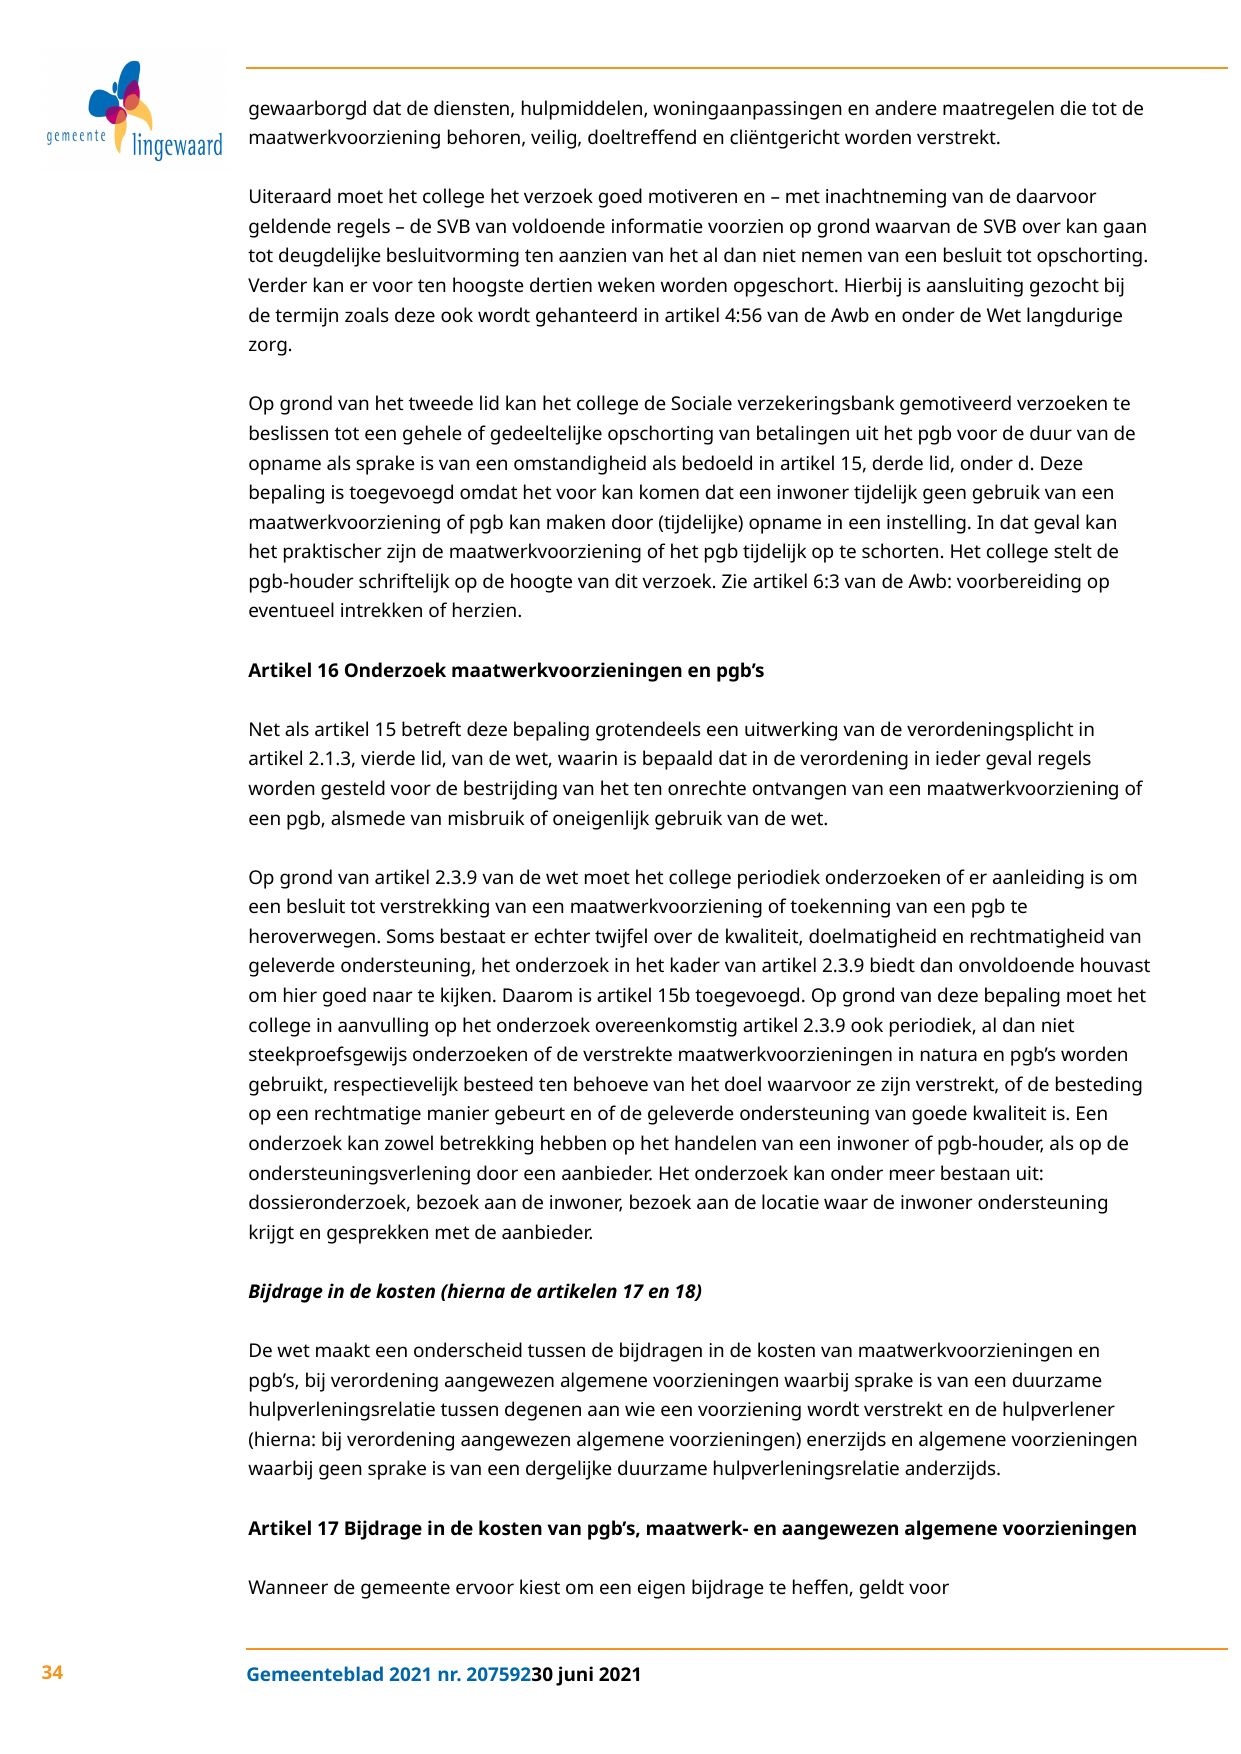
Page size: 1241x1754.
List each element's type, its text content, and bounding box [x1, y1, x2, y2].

text Net als artikel 15 betreft deze bepaling grotendeels een uitwerking van de verordeningsplicht in artikel 2.1.3, vierde lid, van de wet, waarin is bepaald dat in de verordening in ieder geval regels worden gesteld voor de bestrijding van het ten onrechte ontvangen van een maatwerkvoorziening of een pgb, alsmede van misbruik of oneigenlijk gebruik van de wet. [248, 716, 1152, 831]
text Bijdrage in de kosten (hierna de artikelen 17 en 18) [248, 1278, 1152, 1304]
text De wet maakt een onderscheid tussen de bijdragen in de kosten van maatwerkvoorzieningen en pgb’s, bij verordening aangewezen algemene voorzieningen waarbij sprake is van een duurzame hulpverleningsrelatie tussen degenen aan wie een voorziening wordt verstrekt en de hulpverlener (hierna: bij verordening aangewezen algemene voorzieningen) enerzijds en algemene voorzieningen waarbij geen sprake is van een dergelijke duurzame hulpverleningsrelatie anderzijds. [248, 1337, 1152, 1481]
text Artikel 16 Onderzoek maatwerkvoorzieningen en pgb’s [248, 657, 1152, 683]
text Verder kan er voor ten hoogste dertien weken worden opgeschort. Hierbij is aansluiting gezocht bij de termijn zoals deze ook wordt gehanteerd in artikel 4:56 van de Awb en onder de Wet langdurige zorg. [248, 272, 1152, 357]
picture [41, 47, 231, 172]
text gewaarborgd dat de diensten, hulpmiddelen, woningaanpassingen en andere maatregelen die tot de maatwerkvoorziening behoren, veilig, doeltreffend en cliëntgericht worden verstrekt. [248, 95, 1152, 150]
text Artikel 17 Bijdrage in de kosten van pgb’s, maatwerk- en aangewezen algemene voorzieningen [248, 1515, 1152, 1541]
text Wanneer de gemeente ervoor kiest om een eigen bijdrage te heffen, geldt voor [248, 1574, 1152, 1600]
text Uiteraard moet het college het verzoek goed motiveren en – met inachtneming van de daarvoor geldende regels – de SVB van voldoende informatie voorzien op grond waarvan de SVB over kan gaan tot deugdelijke besluitvorming ten aanzien van het al dan niet nemen van een besluit tot opschorting. [248, 183, 1152, 268]
text Op grond van artikel 2.3.9 van de wet moet het college periodiek onderzoeken of er aanleiding is om een besluit tot verstrekking van een maatwerkvoorziening of toekenning van een pgb te heroverwegen. Soms bestaat er echter twijfel over de kwaliteit, doelmatigheid en rechtmatigheid van geleverde ondersteuning, het onderzoek in het kader van artikel 2.3.9 biedt dan onvoldoende houvast om hier goed naar te kijken. Daarom is artikel 15b toegevoegd. Op grond van deze bepaling moet het college in aanvulling op het onderzoek overeenkomstig artikel 2.3.9 ook periodiek, al dan niet steekproefsgewijs onderzoeken of de verstrekte maatwerkvoorzieningen in natura en pgb’s worden gebruikt, respectievelijk besteed ten behoeve van het doel waarvoor ze zijn verstrekt, of de besteding op een rechtmatige manier gebeurt en of de geleverde ondersteuning van goede kwaliteit is. Een onderzoek kan zowel betrekking hebben op het handelen van een inwoner of pgb-houder, als op de ondersteuningsverlening door een aanbieder. Het onderzoek kan onder meer bestaan uit: dossieronderzoek, bezoek aan de inwoner, bezoek aan de locatie waar de inwoner ondersteuning krijgt en gesprekken met de aanbieder. [248, 864, 1152, 1245]
text Op grond van het tweede lid kan het college de Sociale verzekeringsbank gemotiveerd verzoeken te beslissen tot een gehele of gedeeltelijke opschorting van betalingen uit het pgb voor de duur van de opname als sprake is van een omstandigheid als bedoeld in artikel 15, derde lid, onder d. Deze bepaling is toegevoegd omdat het voor kan komen dat een inwoner tijdelijk geen gebruik van een maatwerkvoorziening of pgb kan maken door (tijdelijke) opname in een instelling. In dat geval kan het praktischer zijn de maatwerkvoorziening of het pgb tijdelijk op te schorten. Het college stelt de pgb-houder schriftelijk op de hoogte van dit verzoek. Zie artikel 6:3 van de Awb: voorbereiding op eventueel intrekken of herzien. [248, 391, 1152, 623]
